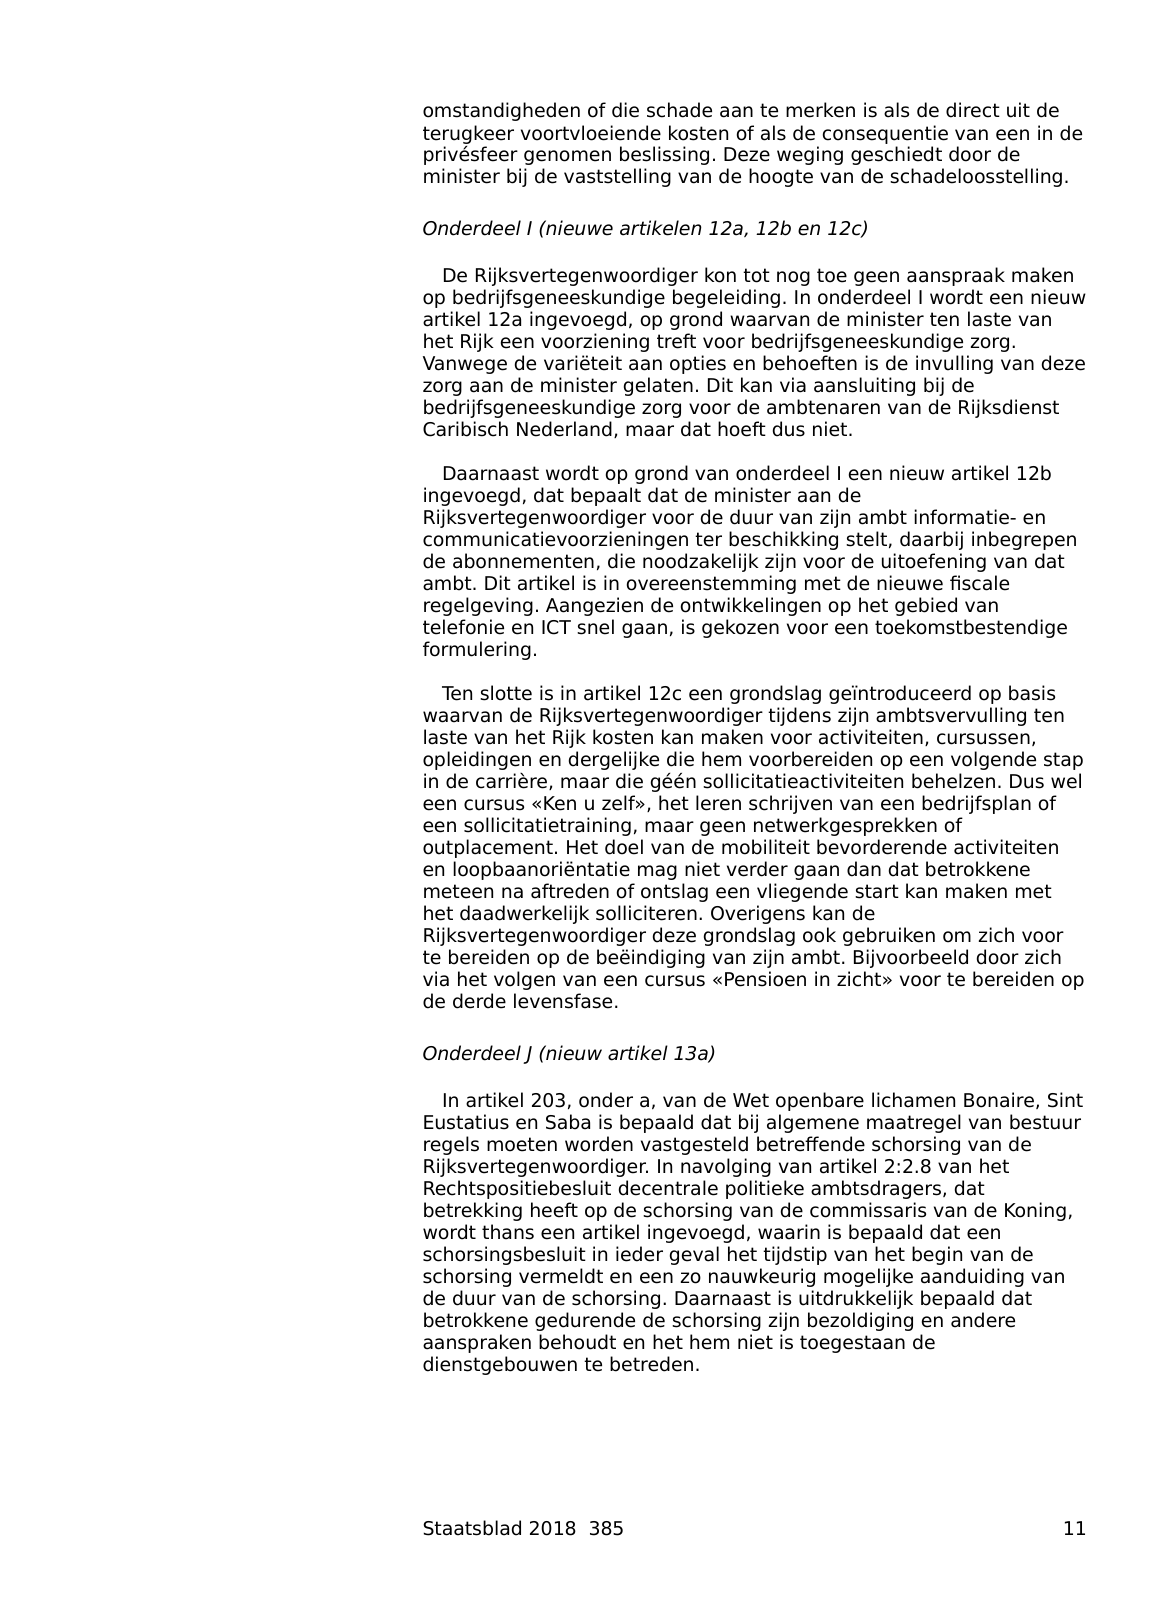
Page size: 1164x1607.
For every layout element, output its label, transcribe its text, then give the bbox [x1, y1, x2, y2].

text omstandigheden of die schade aan te merken is als de direct uit de terugkeer voortvloeiende kosten of als de consequentie van een in de privésfeer genomen beslissing. Deze weging geschiedt door de minister bij de vaststelling van de hoogte van de schadeloosstelling. [422, 100, 1087, 188]
subtitle Onderdeel I (nieuwe artikelen 12a, 12b en 12c) [422, 218, 1087, 240]
text Ten slotte is in artikel 12c een grondslag geïntroduceerd op basis waarvan de Rijksvertegenwoordiger tijdens zijn ambtsvervulling ten laste van het Rijk kosten kan maken voor activiteiten, cursussen, opleidingen en dergelijke die hem voorbereiden op een volgende stap in de carrière, maar die géén sollicitatieactiviteiten behelzen. Dus wel een cursus «Ken u zelf», het leren schrijven van een bedrijfsplan of een sollicitatietraining, maar geen netwerkgesprekken of outplacement. Het doel van de mobiliteit bevorderende activiteiten en loopbaanoriëntatie mag niet verder gaan dan dat betrokkene meteen na aftreden of ontslag een vliegende start kan maken met het daadwerkelijk solliciteren. Overigens kan de Rijksvertegenwoordiger deze grondslag ook gebruiken om zich voor te bereiden op de beëindiging van zijn ambt. Bijvoorbeeld door zich via het volgen van een cursus «Pensioen in zicht» voor te bereiden op de derde levensfase. [422, 683, 1087, 1013]
text In artikel 203, onder a, van de Wet openbare lichamen Bonaire, Sint Eustatius en Saba is bepaald dat bij algemene maatregel van bestuur regels moeten worden vastgesteld betreffende schorsing van de Rijksvertegenwoordiger. In navolging van artikel 2:2.8 van het Rechtspositiebesluit decentrale politieke ambtsdragers, dat betrekking heeft op de schorsing van de commissaris van de Koning, wordt thans een artikel ingevoegd, waarin is bepaald dat een schorsingsbesluit in ieder geval het tijdstip van het begin van de schorsing vermeldt en een zo nauwkeurig mogelijke aanduiding van de duur van de schorsing. Daarnaast is uitdrukkelijk bepaald dat betrokkene gedurende de schorsing zijn bezoldiging en andere aanspraken behoudt en het hem niet is toegestaan de dienstgebouwen te betreden. [422, 1090, 1087, 1376]
text Daarnaast wordt op grond van onderdeel I een nieuw artikel 12b ingevoegd, dat bepaalt dat de minister aan de Rijksvertegenwoordiger voor de duur van zijn ambt informatie- en communicatievoorzieningen ter beschikking stelt, daarbij inbegrepen de abonnementen, die noodzakelijk zijn voor de uitoefening van dat ambt. Dit artikel is in overeenstemming met de nieuwe fiscale regelgeving. Aangezien de ontwikkelingen op het gebied van telefonie en ICT snel gaan, is gekozen voor een toekomstbestendige formulering. [422, 463, 1087, 661]
text De Rijksvertegenwoordiger kon tot nog toe geen aanspraak maken op bedrijfsgeneeskundige begeleiding. In onderdeel I wordt een nieuw artikel 12a ingevoegd, op grond waarvan de minister ten laste van het Rijk een voorziening treft voor bedrijfsgeneeskundige zorg. Vanwege de variëteit aan opties en behoeften is de invulling van deze zorg aan de minister gelaten. Dit kan via aansluiting bij de bedrijfsgeneeskundige zorg voor de ambtenaren van de Rijksdienst Caribisch Nederland, maar dat hoeft dus niet. [422, 265, 1087, 441]
subtitle Onderdeel J (nieuw artikel 13a) [422, 1043, 1087, 1065]
